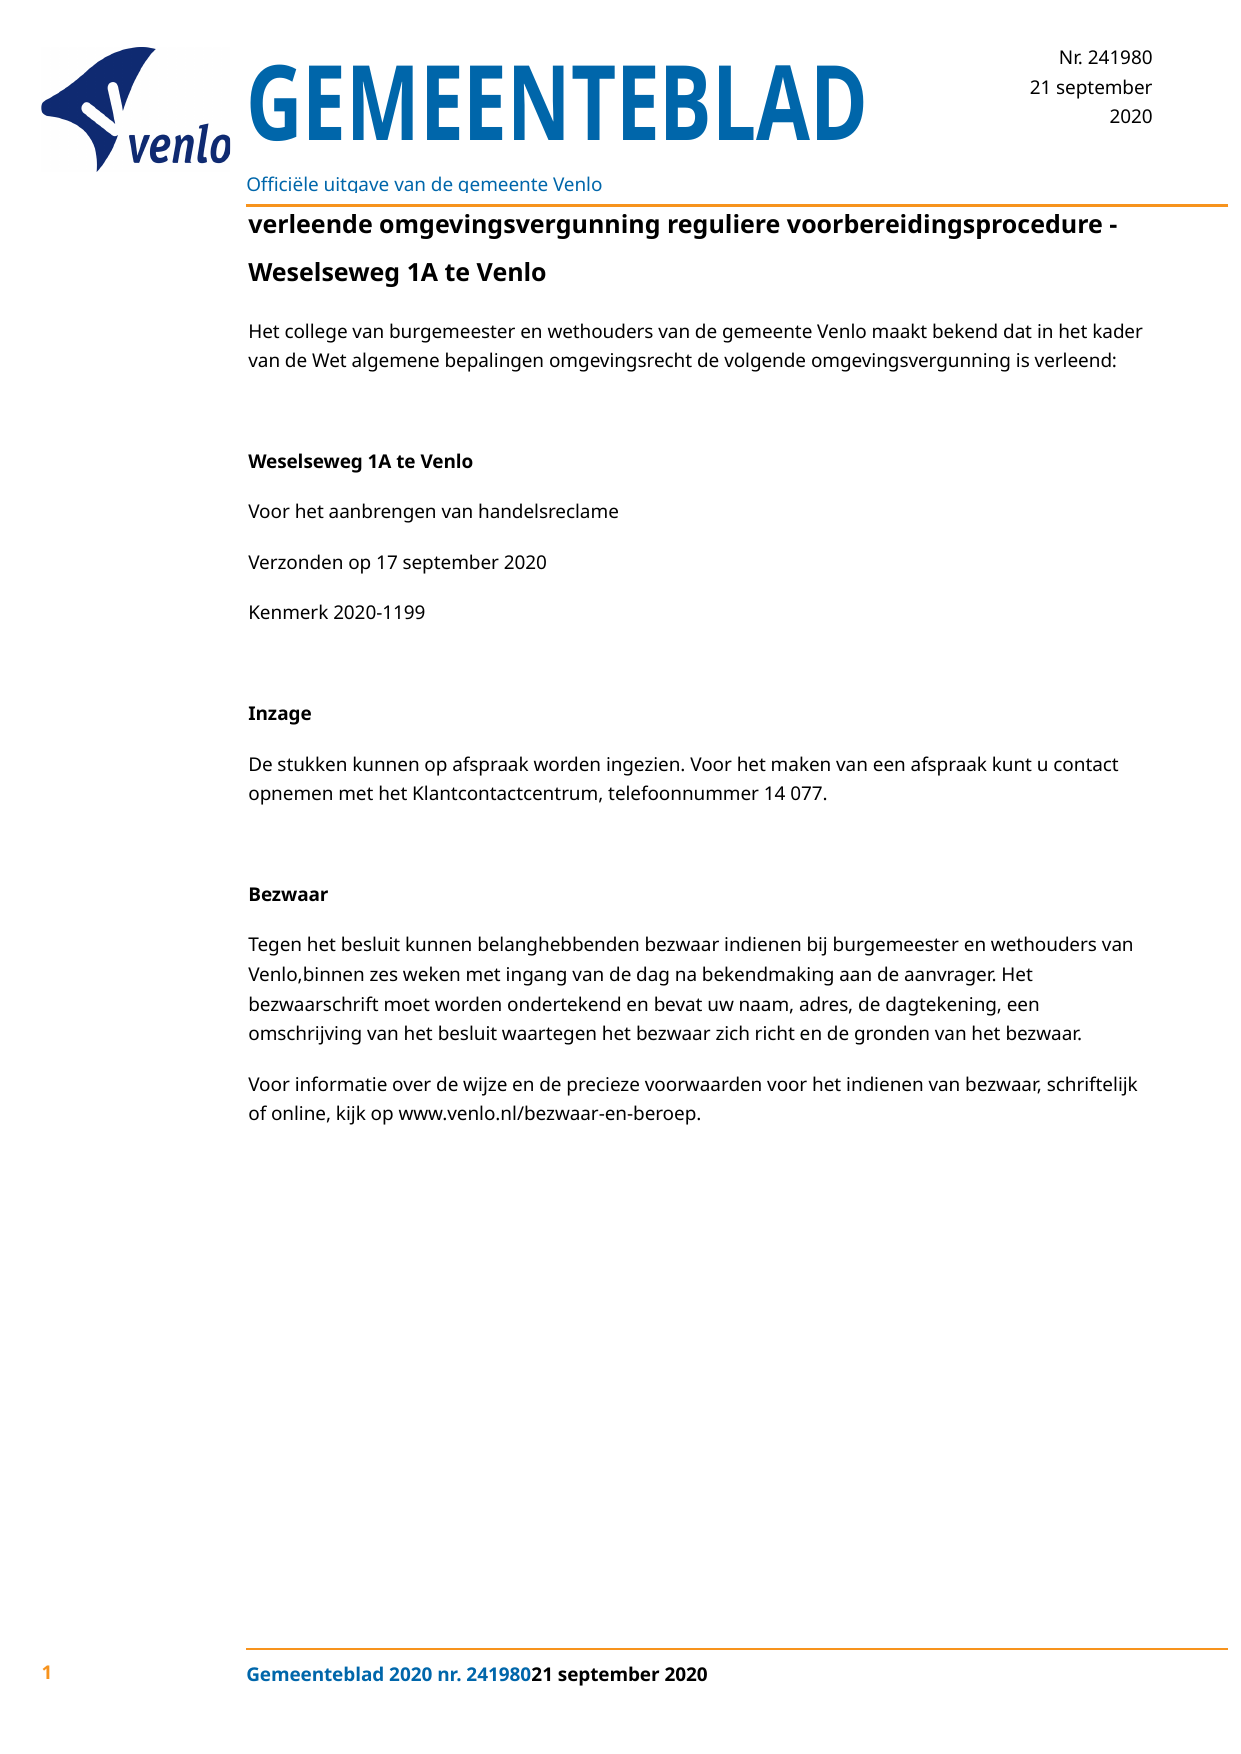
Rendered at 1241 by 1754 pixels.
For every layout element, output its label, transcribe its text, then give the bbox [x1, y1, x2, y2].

text verleende omgevingsvergunning reguliere voorbereidingsprocedure - Weselseweg 1A te Venlo [248, 207, 1152, 288]
text Verzonden op 17 september 2020 [248, 549, 1152, 575]
text Kenmerk 2020-1199 [248, 599, 1152, 625]
picture [41, 47, 231, 172]
text Inzage [248, 700, 1152, 726]
text Bezwaar [248, 881, 1152, 907]
text Het college van burgemeester en wethouders van de gemeente Venlo maakt bekend dat in het kader van de Wet algemene bepalingen omgevingsrecht de volgende omgevingsvergunning is verleend: [248, 318, 1152, 373]
text Tegen het besluit kunnen belanghebbenden bezwaar indienen bij burgemeester en wethouders van Venlo,binnen zes weken met ingang van de dag na bekendmaking aan de aanvrager. Het bezwaarschrift moet worden ondertekend en bevat uw naam, adres, de dagtekening, een omschrijving van het besluit waartegen het bezwaar zich richt en de gronden van het bezwaar. [248, 932, 1152, 1046]
text Voor informatie over de wijze en de precieze voorwaarden voor het indienen van bezwaar, schriftelijk of online, kijk op www.venlo.nl/bezwaar-en-beroep. [248, 1071, 1152, 1126]
text Voor het aanbrengen van handelsreclame [248, 499, 1152, 524]
text De stukken kunnen op afspraak worden ingezien. Voor het maken van een afspraak kunt u contact opnemen met het Klantcontactcentrum, telefoonnummer 14 077. [248, 751, 1152, 806]
text Weselseweg 1A te Venlo [248, 448, 1152, 474]
